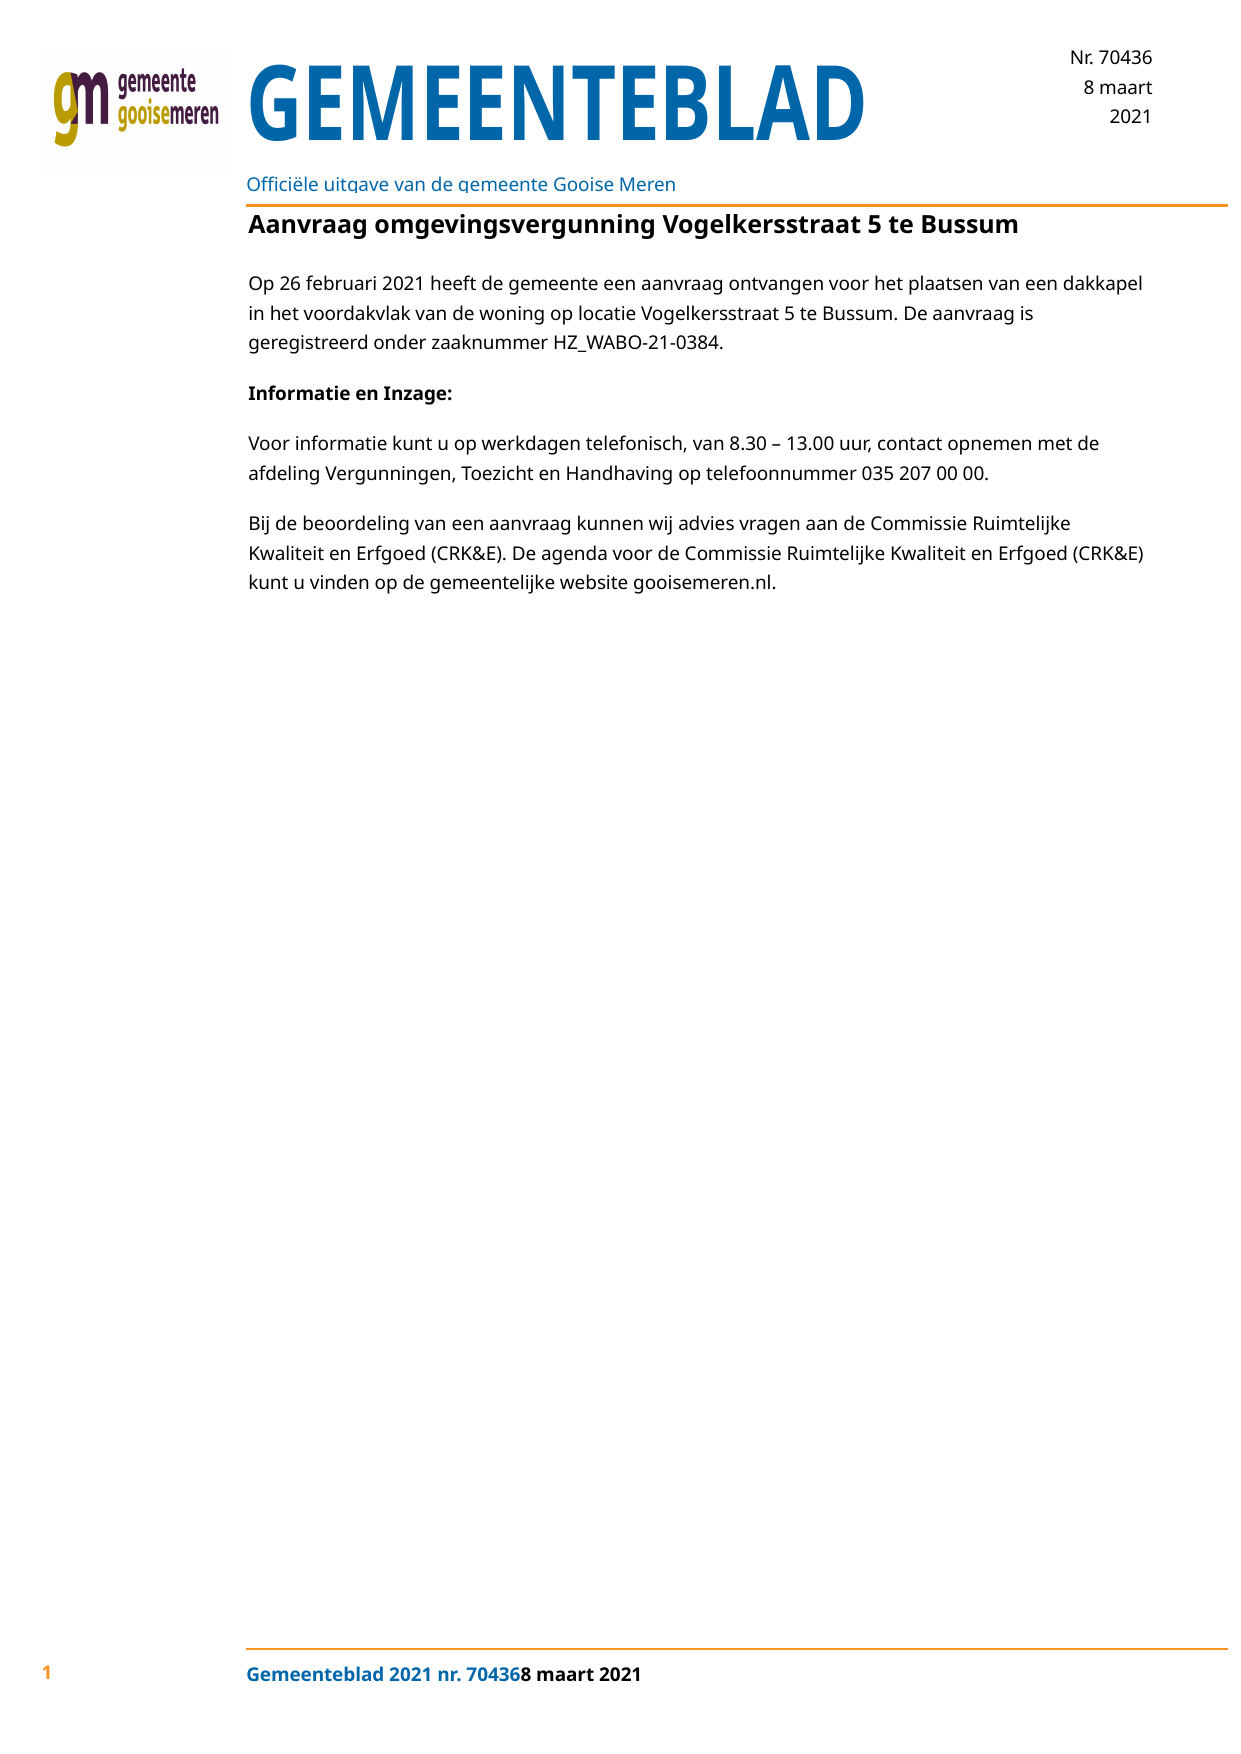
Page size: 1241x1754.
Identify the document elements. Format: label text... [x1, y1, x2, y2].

text Voor informatie kunt u op werkdagen telefonisch, van 8.30 – 13.00 uur, contact opnemen met de afdeling Vergunningen, Toezicht en Handhaving op telefoonnummer 035 207 00 00. [248, 430, 1152, 486]
text Op 26 februari 2021 heeft de gemeente een aanvraag ontvangen voor het plaatsen van een dakkapel in het voordakvlak van de woning op locatie Vogelkersstraat 5 te Bussum. De aanvraag is geregistreerd onder zaaknummer HZ_WABO-21-0384. [248, 270, 1152, 355]
text Informatie en Inzage: [248, 380, 1152, 406]
picture [41, 47, 231, 172]
text Bij de beoordeling van een aanvraag kunnen wij advies vragen aan de Commissie Ruimtelijke Kwaliteit en Erfgoed (CRK&E). De agenda voor de Commissie Ruimtelijke Kwaliteit en Erfgoed (CRK&E) kunt u vinden op de gemeentelijke website gooisemeren.nl. [248, 510, 1152, 595]
text Aanvraag omgevingsvergunning Vogelkersstraat 5 te Bussum [248, 207, 1152, 241]
